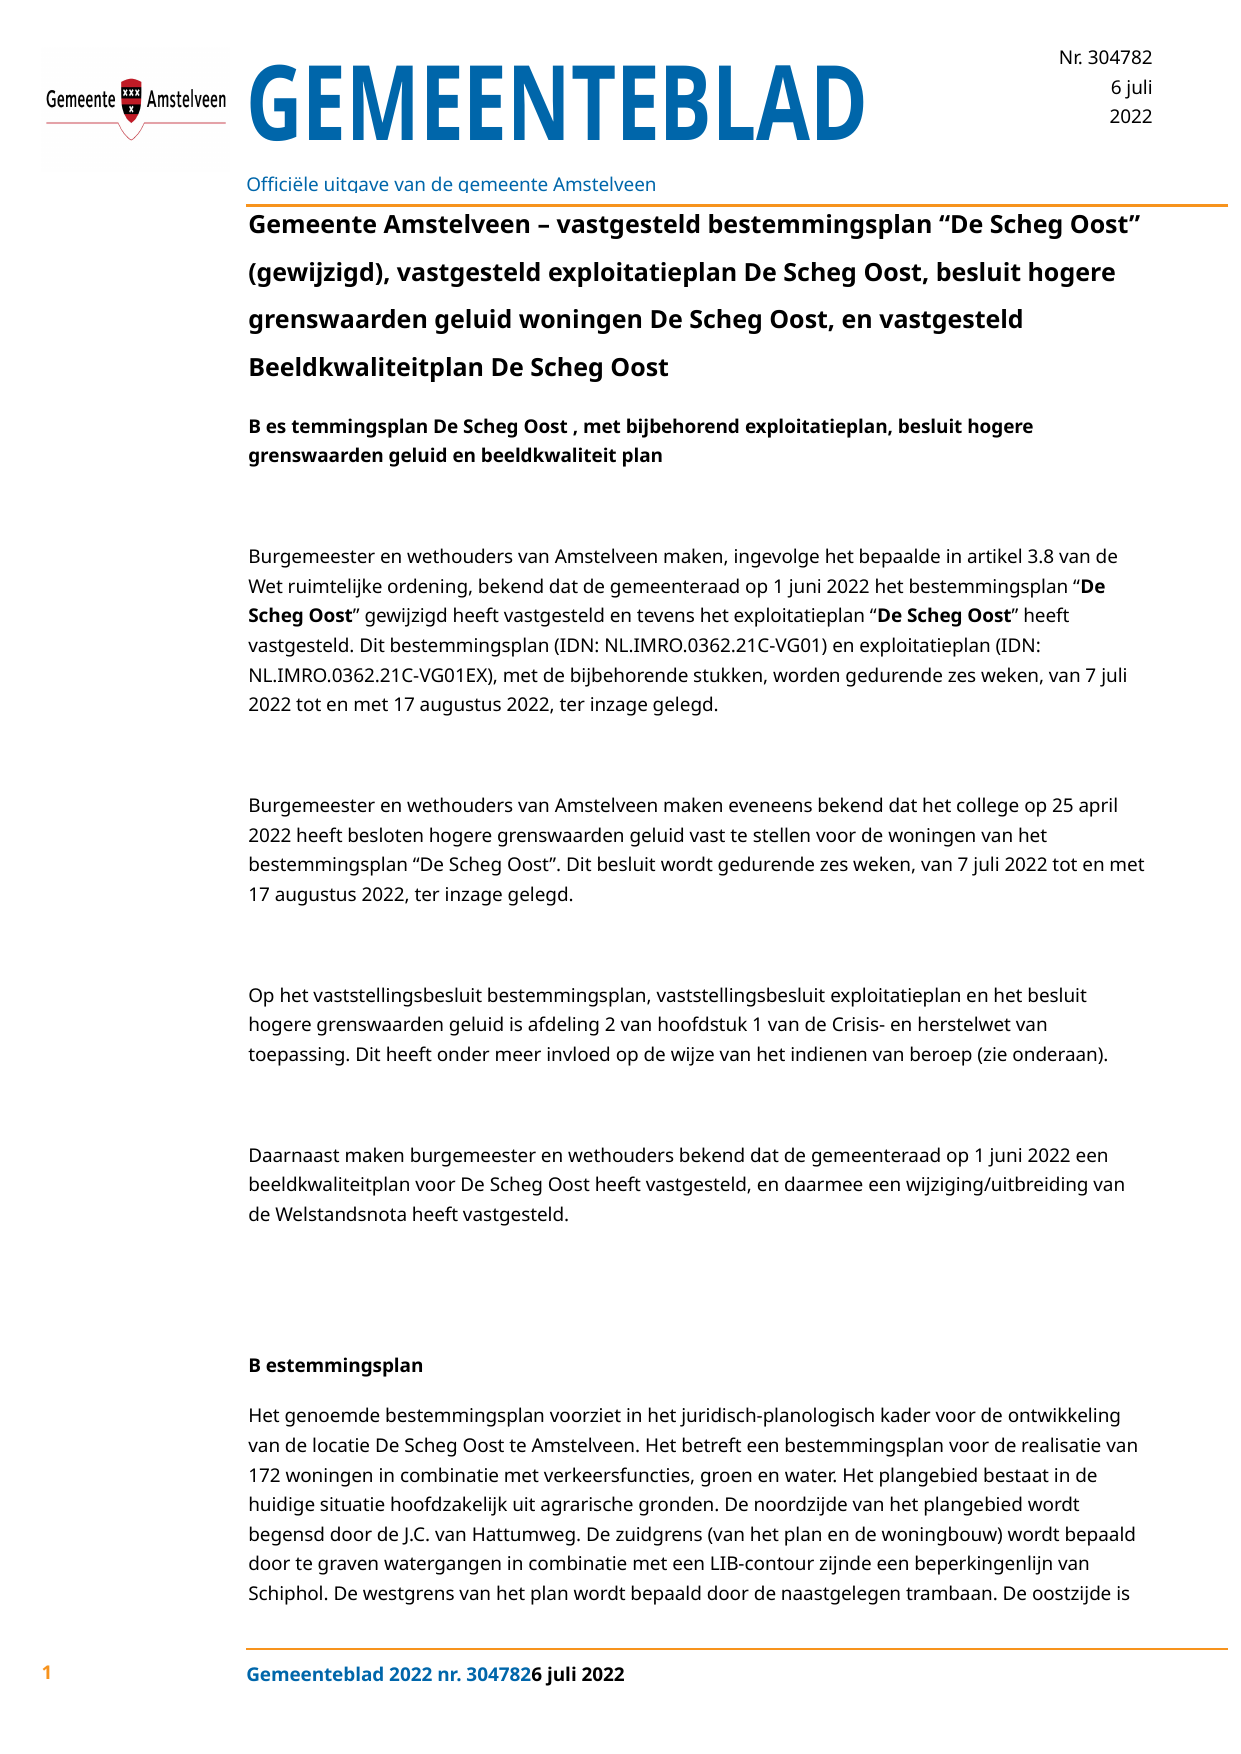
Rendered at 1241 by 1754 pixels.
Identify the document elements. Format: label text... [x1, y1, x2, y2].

text B estemmingsplan [248, 1352, 1152, 1378]
text Op het vaststellingsbesluit bestemmingsplan, vaststellingsbesluit exploitatieplan en het besluit hogere grenswaarden geluid is afdeling 2 van hoofdstuk 1 van de Crisis- en herstelwet van toepassing. Dit heeft onder meer invloed op de wijze van het indienen van beroep (zie onderaan). [248, 982, 1152, 1067]
text Burgemeester en wethouders van Amstelveen maken eveneens bekend dat het college op 25 april 2022 heeft besloten hogere grenswaarden geluid vast te stellen voor de woningen van het bestemmingsplan “De Scheg Oost”. Dit besluit wordt gedurende zes weken, van 7 juli 2022 tot en met 17 augustus 2022, ter inzage gelegd. [248, 792, 1152, 907]
text Gemeente Amstelveen – vastgesteld bestemmingsplan “De Scheg Oost” (gewijzigd), vastgesteld exploitatieplan De Scheg Oost, besluit hogere grenswaarden geluid woningen De Scheg Oost, en vastgesteld Beeldkwaliteitplan De Scheg Oost [248, 207, 1152, 384]
picture [41, 47, 231, 172]
text Daarnaast maken burgemeester en wethouders bekend dat de gemeenteraad op 1 juni 2022 een beeldkwaliteitplan voor De Scheg Oost heeft vastgesteld, en daarmee een wijziging/uitbreiding van de Welstandsnota heeft vastgesteld. [248, 1142, 1152, 1227]
text Burgemeester en wethouders van Amstelveen maken, ingevolge het bepaalde in artikel 3.8 van de Wet ruimtelijke ordening, bekend dat de gemeenteraad op 1 juni 2022 het bestemmingsplan “De Scheg Oost” gewijzigd heeft vastgesteld en tevens het exploitatieplan “De Scheg Oost” heeft vastgesteld. Dit bestemmingsplan (IDN: NL.IMRO.0362.21C-VG01) en exploitatieplan (IDN: NL.IMRO.0362.21C-VG01EX), met de bijbehorende stukken, worden gedurende zes weken, van 7 juli 2022 tot en met 17 augustus 2022, ter inzage gelegd. [248, 543, 1152, 717]
text Het genoemde bestemmingsplan voorziet in het juridisch-planologisch kader voor de ontwikkeling van de locatie De Scheg Oost te Amstelveen. Het betreft een bestemmingsplan voor de realisatie van 172 woningen in combinatie met verkeersfuncties, groen en water. Het plangebied bestaat in de huidige situatie hoofdzakelijk uit agrarische gronden. De noordzijde van het plangebied wordt begensd door de J.C. van Hattumweg. De zuidgrens (van het plan en de woningbouw) wordt bepaald door te graven watergangen in combinatie met een LIB-contour zijnde een beperkingenlijn van Schiphol. De westgrens van het plan wordt bepaald door de naastgelegen trambaan. De oostzijde is [248, 1403, 1152, 1606]
text B es temmingsplan De Scheg Oost , met bijbehorend exploitatieplan, besluit hogere grenswaarden geluid en beeldkwaliteit plan [248, 413, 1152, 468]
